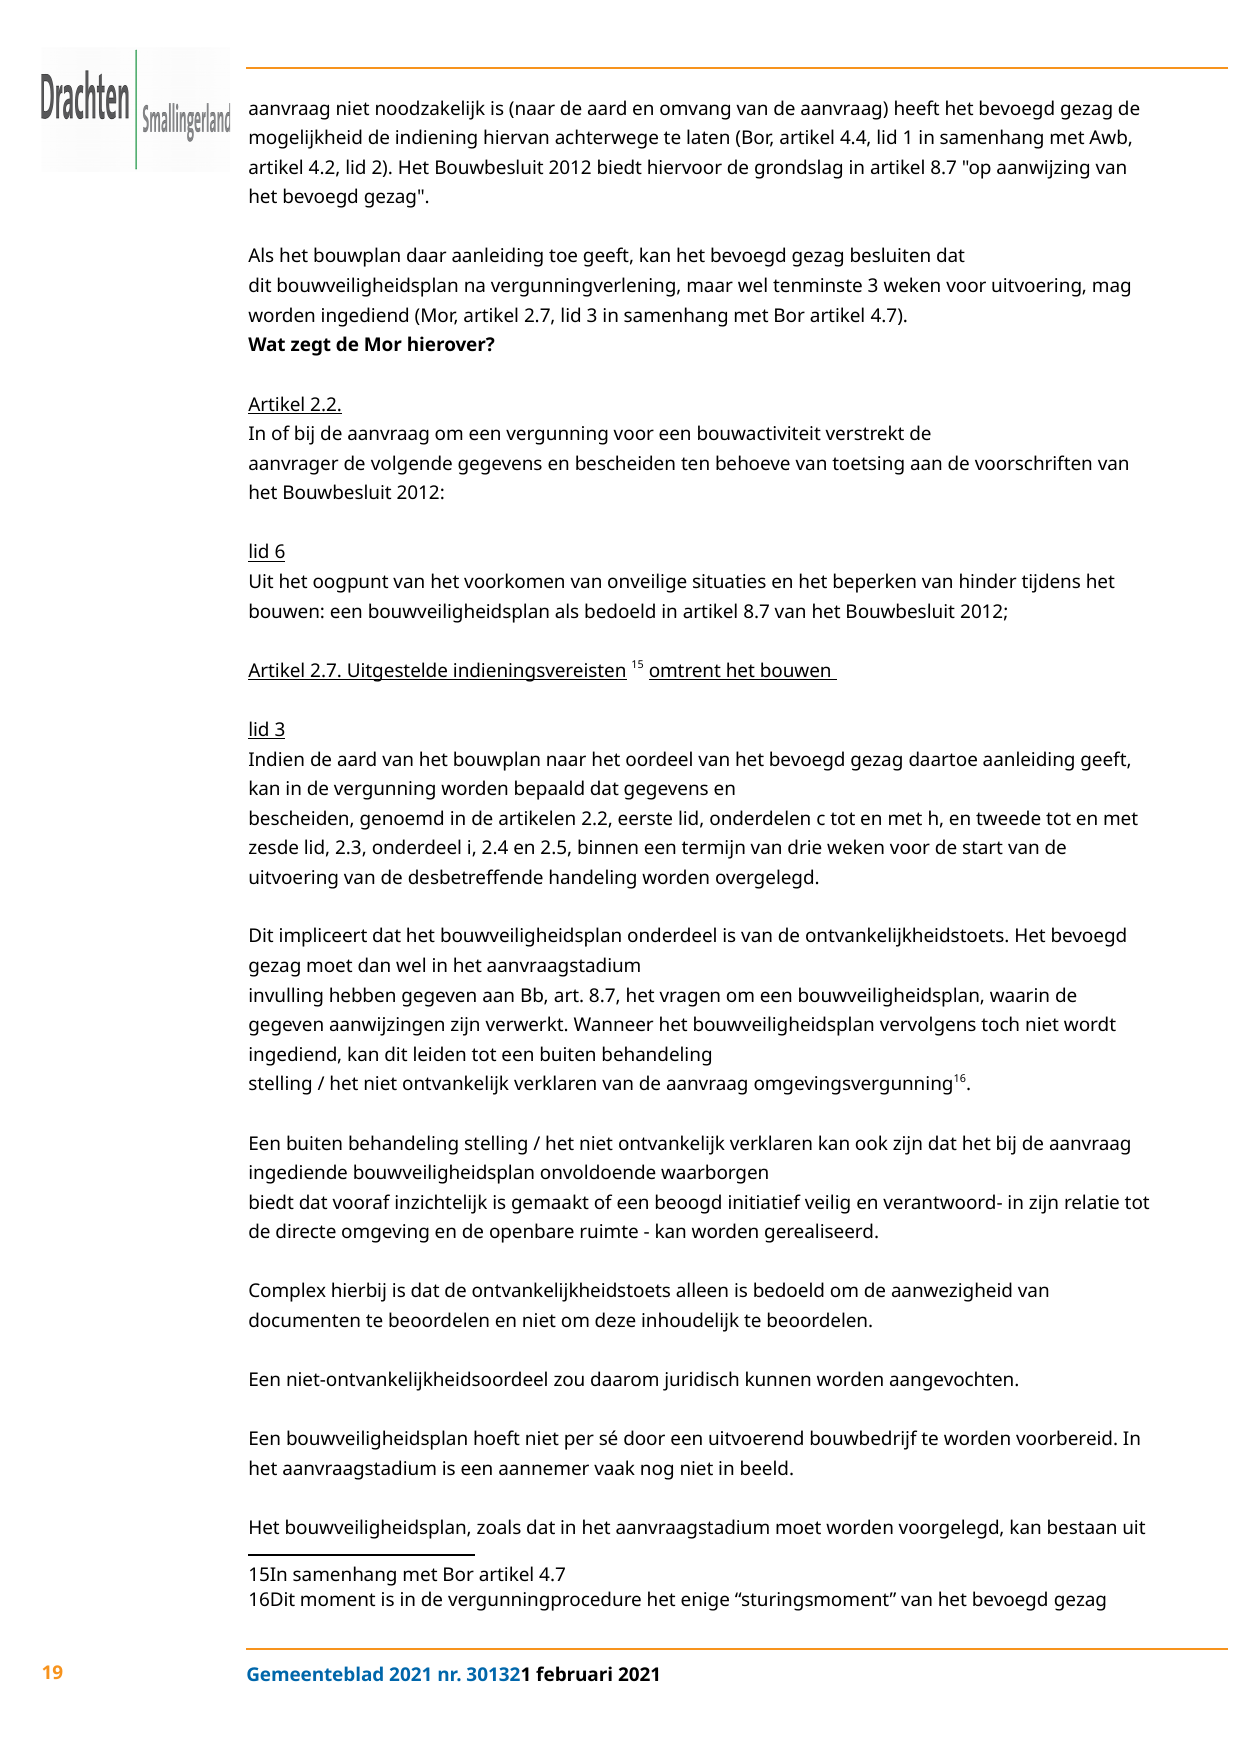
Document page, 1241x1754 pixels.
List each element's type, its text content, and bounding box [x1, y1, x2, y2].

text Een niet-ontvankelijkheidsoordeel zou daarom juridisch kunnen worden aangevochten. [248, 1366, 1152, 1392]
text Het bouwveiligheidsplan, zoals dat in het aanvraagstadium moet worden voorgelegd, kan bestaan uit [248, 1514, 1152, 1540]
text aanvraag niet noodzakelijk is (naar de aard en omvang van de aanvraag) heeft het bevoegd gezag de mogelijkheid de indiening hiervan achterwege te laten (Bor, artikel 4.4, lid 1 in samenhang met Awb, artikel 4.2, lid 2). Het Bouwbesluit 2012 biedt hiervoor de grondslag in artikel 8.7 "op aanwijzing van het bevoegd gezag". [248, 95, 1152, 209]
table_header Wat zegt de Mor hierover? Artikel 2.2. In of bij de aanvraag om een vergunning voor een bouwactiviteit verstrekt de aanvrager de volgende gegevens en bescheiden ten behoeve van toetsing aan de voorschriften van het Bouwbesluit 2012: lid 6 Uit het oogpunt van het voorkomen van onveilige situaties en het beperken van hinder tijdens het bouwen: een bouwveiligheidsplan als bedoeld in artikel 8.7 van het Bouwbesluit 2012; Artikel 2.7. Uitgestelde indieningsvereisten omtrent het bouwen lid 3 Indien de aard van het bouwplan naar het oordeel van het bevoegd gezag daartoe aanleiding geeft, kan in de vergunning worden bepaald dat gegevens en bescheiden, genoemd in de artikelen 2.2, eerste lid, onderdelen c tot en met h, en tweede tot en met zesde lid, 2.3, onderdeel i, 2.4 en 2.5, binnen een termijn van drie weken voor de start van de uitvoering van de desbetreffende handeling worden overgelegd. [248, 332, 1152, 890]
text Dit impliceert dat het bouwveiligheidsplan onderdeel is van de ontvankelijkheidstoets. Het bevoegd gezag moet dan wel in het aanvraagstadium invulling hebben gegeven aan Bb, art. 8.7, het vragen om een bouwveiligheidsplan, waarin de gegeven aanwijzingen zijn verwerkt. Wanneer het bouwveiligheidsplan vervolgens toch niet wordt ingediend, kan dit leiden tot een buiten behandeling stelling / het niet ontvankelijk verklaren van de aanvraag omgevingsvergunning. [248, 923, 1152, 1096]
text Complex hierbij is dat de ontvankelijkheidstoets alleen is bedoeld om de aanwezigheid van documenten te beoordelen en niet om deze inhoudelijk te beoordelen. [248, 1278, 1152, 1333]
text Dit moment is in de vergunningprocedure het enige “sturingsmoment” van het bevoegd gezag [248, 1586, 1152, 1612]
picture [41, 47, 231, 172]
text Een bouwveiligheidsplan hoeft niet per sé door een uitvoerend bouwbedrijf te worden voorbereid. In het aanvraagstadium is een aannemer vaak nog niet in beeld. [248, 1426, 1152, 1481]
text Een buiten behandeling stelling / het niet ontvankelijk verklaren kan ook zijn dat het bij de aanvraag ingediende bouwveiligheidsplan onvoldoende waarborgen biedt dat vooraf inzichtelijk is gemaakt of een beoogd initiatief veilig en verantwoord- in zijn relatie tot de directe omgeving en de openbare ruimte - kan worden gerealiseerd. [248, 1130, 1152, 1244]
text Als het bouwplan daar aanleiding toe geeft, kan het bevoegd gezag besluiten dat dit bouwveiligheidsplan na vergunningverlening, maar wel tenminste 3 weken voor uitvoering, mag worden ingediend (Mor, artikel 2.7, lid 3 in samenhang met Bor artikel 4.7). [248, 243, 1152, 328]
